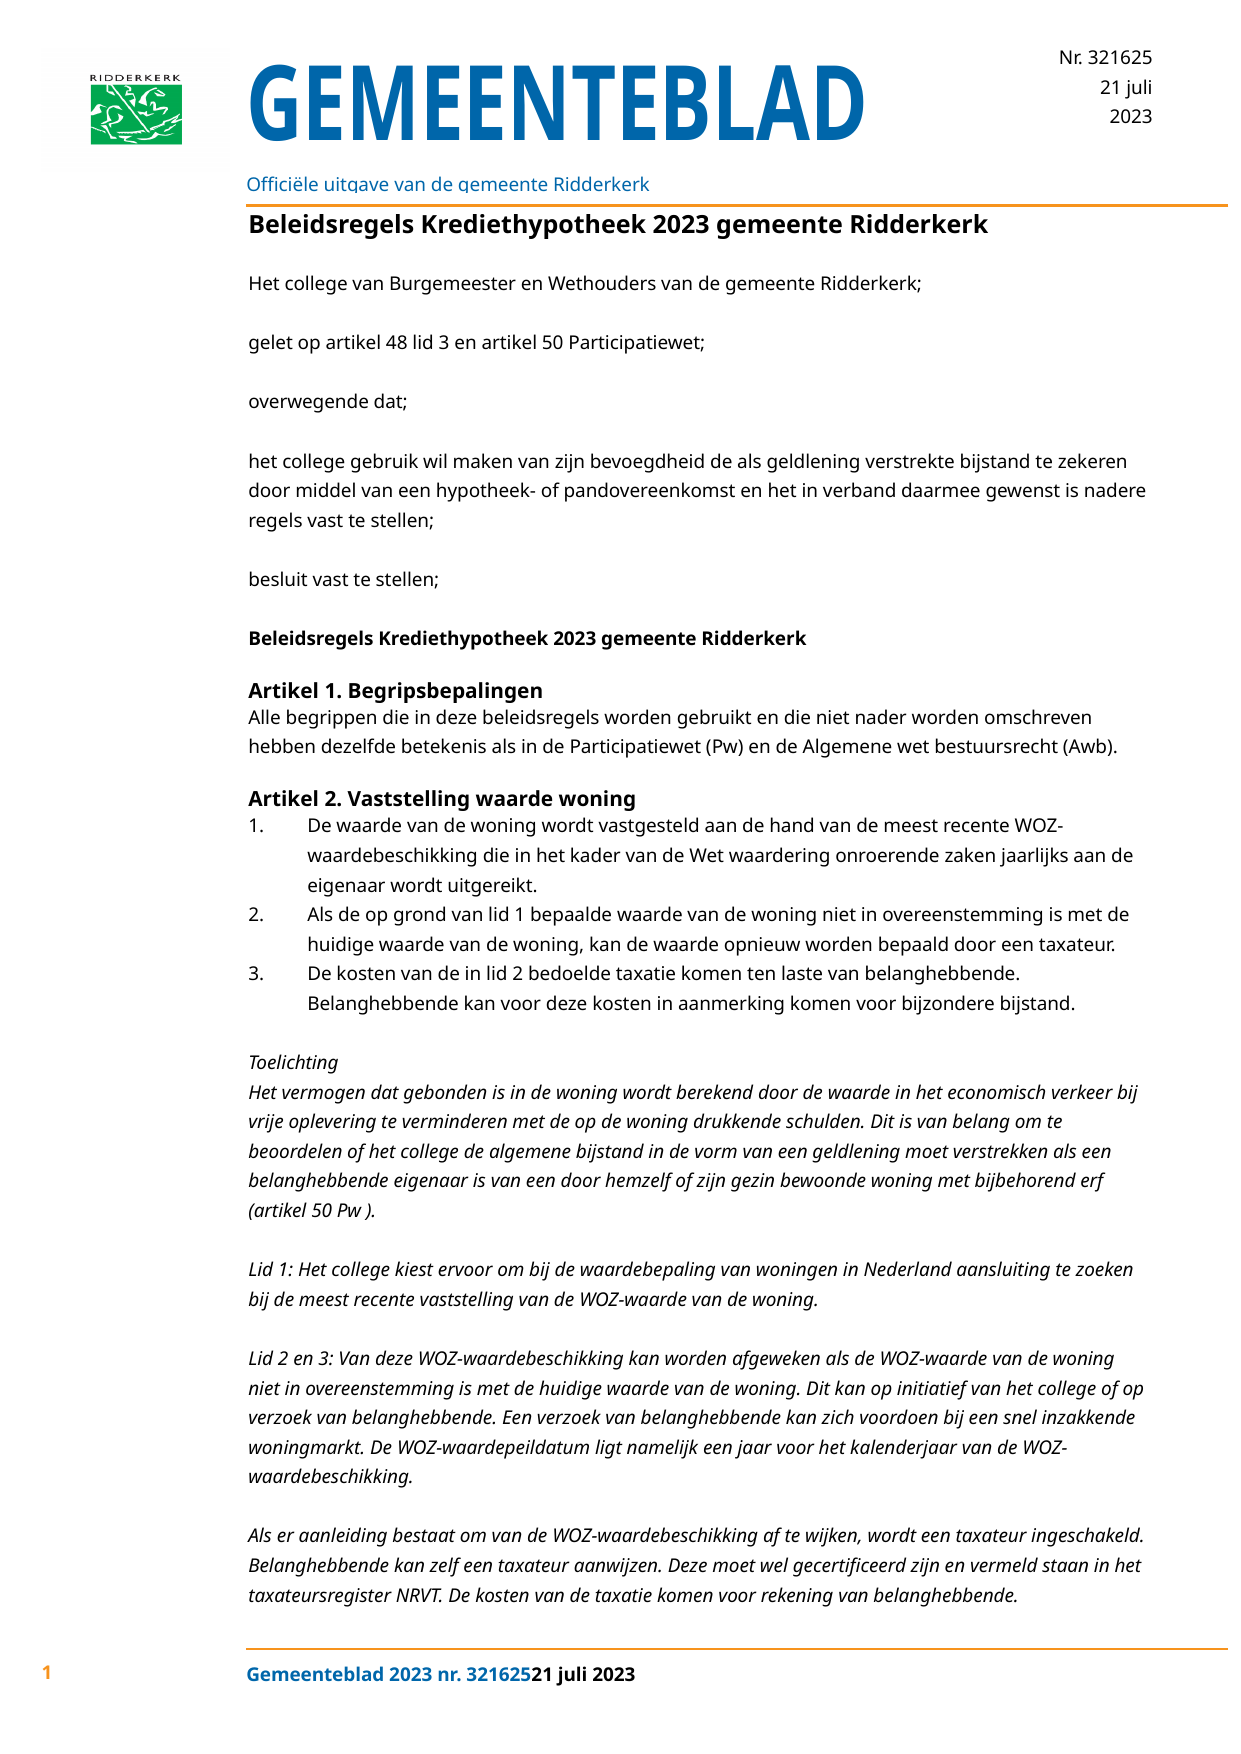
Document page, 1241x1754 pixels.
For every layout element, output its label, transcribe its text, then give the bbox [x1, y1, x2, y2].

text Het college van Burgemeester en Wethouders van de gemeente Ridderkerk; [248, 270, 1152, 296]
text besluit vast te stellen; [248, 566, 1152, 592]
list Als de op grond van lid 1 bepaalde waarde van de woning niet in overeenstemming is met de huidige waarde van de woning, kan de waarde opnieuw worden bepaald door een taxateur. [248, 901, 1152, 957]
text Lid 1: Het college kiest ervoor om bij de waardebepaling van woningen in Nederland aansluiting te zoeken bij de meest recente vaststelling van de WOZ-waarde van de woning. [248, 1256, 1152, 1312]
list De waarde van de woning wordt vastgesteld aan de hand van de meest recente WOZ-waardebeschikking die in het kader van de Wet waardering onroerende zaken jaarlijks aan de eigenaar wordt uitgereikt. [248, 813, 1152, 897]
text Beleidsregels Krediethypotheek 2023 gemeente Ridderkerk [248, 207, 1152, 241]
picture [41, 47, 231, 172]
text Beleidsregels Krediethypotheek 2023 gemeente Ridderkerk [248, 625, 1152, 651]
text gelet op artikel 48 lid 3 en artikel 50 Participatiewet; [248, 329, 1152, 355]
text Het vermogen dat gebonden is in de woning wordt berekend door de waarde in het economisch verkeer bij vrije oplevering te verminderen met de op de woning drukkende schulden. Dit is van belang om te beoordelen of het college de algemene bijstand in de vorm van een geldlening moet verstrekken als een belanghebbende eigenaar is van een door hemzelf of zijn gezin bewoonde woning met bijbehorend erf (artikel 50 Pw ). [248, 1079, 1152, 1223]
text Toelichting [248, 1049, 1152, 1075]
text Als er aanleiding bestaat om van de WOZ-waardebeschikking af te wijken, wordt een taxateur ingeschakeld. Belanghebbende kan zelf een taxateur aanwijzen. Deze moet wel gecertificeerd zijn en vermeld staan in het taxateursregister NRVT. De kosten van de taxatie komen voor rekening van belanghebbende. [248, 1523, 1152, 1607]
text Artikel 2. Vaststelling waarde woning [248, 784, 1152, 813]
text het college gebruik wil maken van zijn bevoegdheid de als geldlening verstrekte bijstand te zekeren door middel van een hypotheek- of pandovereenkomst en het in verband daarmee gewenst is nadere regels vast te stellen; [248, 448, 1152, 533]
text Alle begrippen die in deze beleidsregels worden gebruikt en die niet nader worden omschreven hebben dezelfde betekenis als in de Participatiewet (Pw) en de Algemene wet bestuursrecht (Awb). [248, 704, 1152, 759]
text overwegende dat; [248, 389, 1152, 414]
list De kosten van de in lid 2 bedoelde taxatie komen ten laste van belanghebbende. Belanghebbende kan voor deze kosten in aanmerking komen voor bijzondere bijstand. [248, 961, 1152, 1016]
text Lid 2 en 3: Van deze WOZ-waardebeschikking kan worden afgeweken als de WOZ-waarde van de woning niet in overeenstemming is met de huidige waarde van de woning. Dit kan op initiatief van het college of op verzoek van belanghebbende. Een verzoek van belanghebbende kan zich voordoen bij een snel inzakkende woningmarkt. De WOZ-waardepeildatum ligt namelijk een jaar voor het kalenderjaar van de WOZ-waardebeschikking. [248, 1345, 1152, 1489]
text Artikel 1. Begripsbepalingen [248, 676, 1152, 704]
